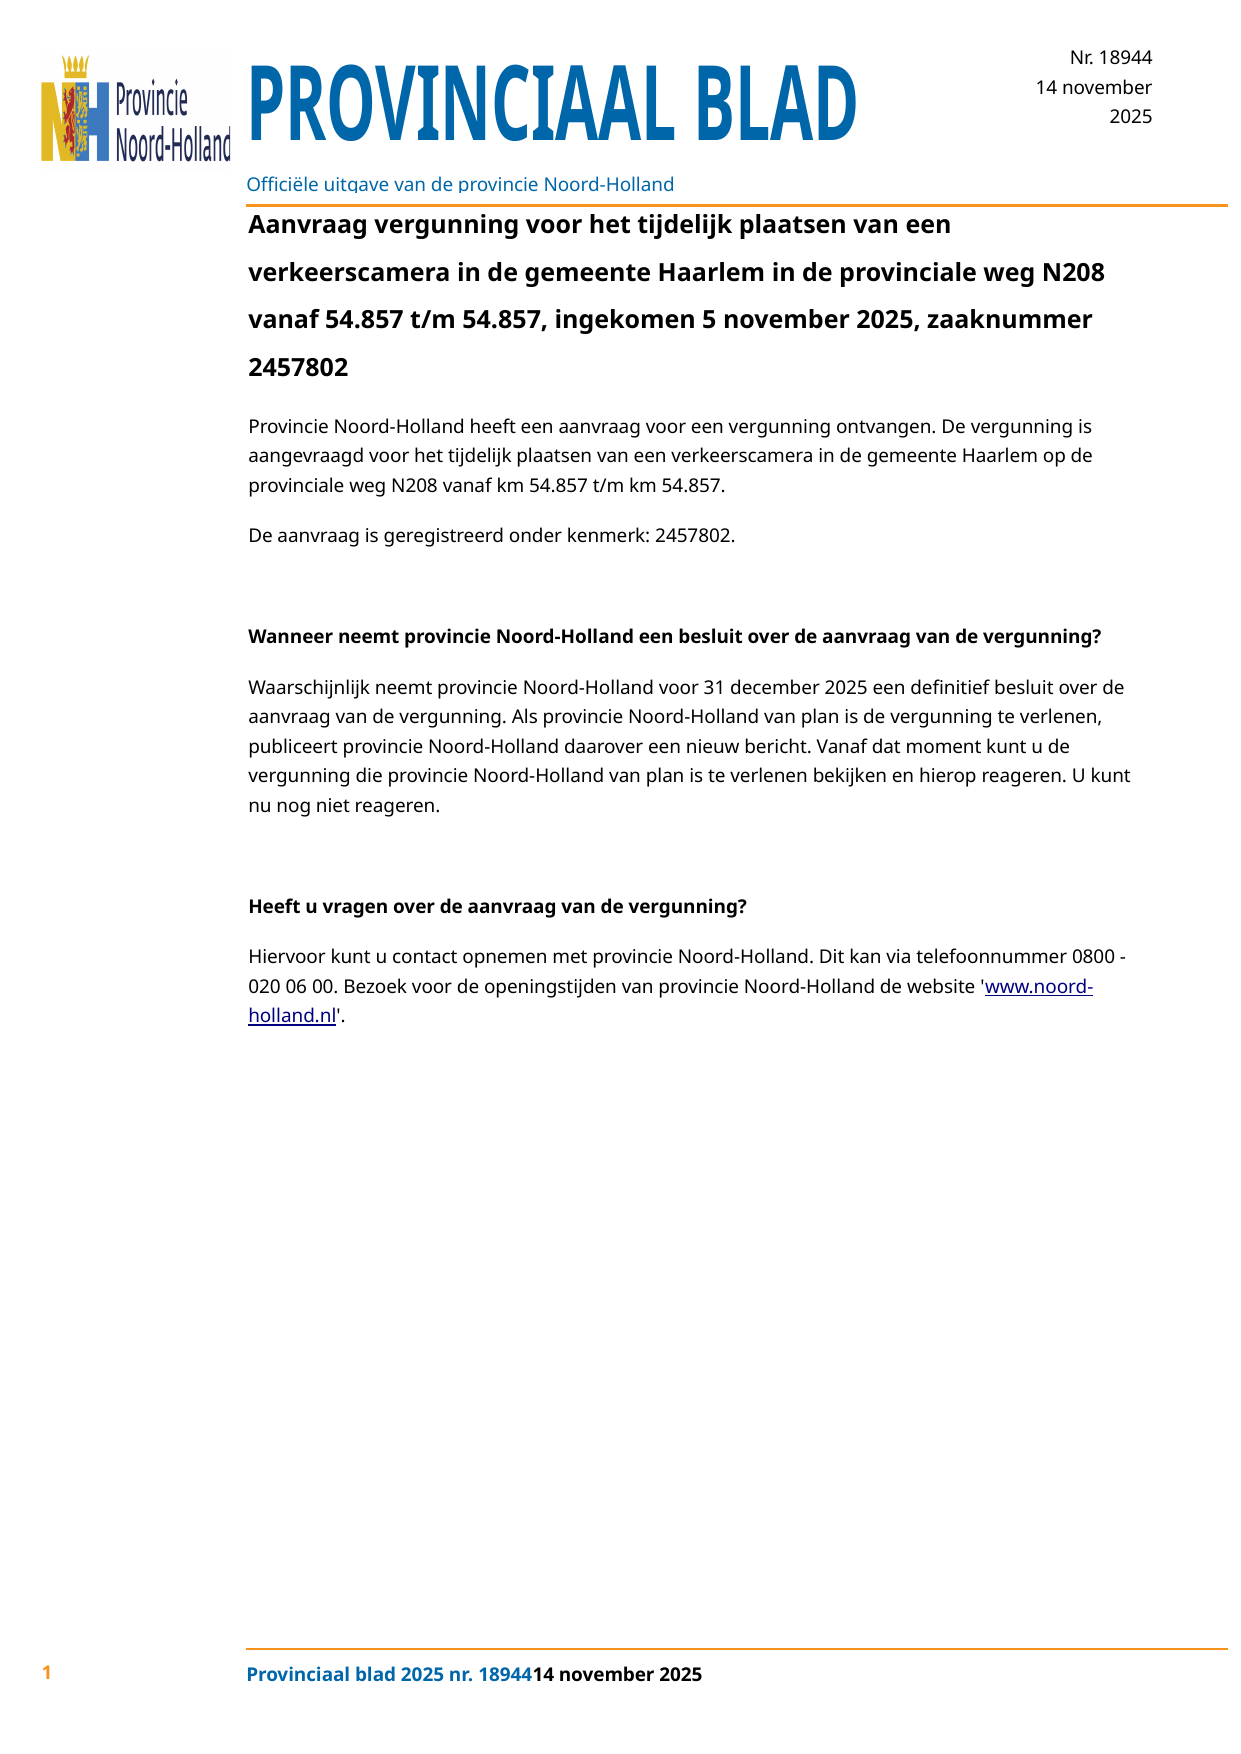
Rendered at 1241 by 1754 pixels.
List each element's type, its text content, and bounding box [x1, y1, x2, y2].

text Aanvraag vergunning voor het tijdelijk plaatsen van een verkeerscamera in de gemeente Haarlem in de provinciale weg N208 vanaf 54.857 t/m 54.857, ingekomen 5 november 2025, zaaknummer 2457802 [248, 207, 1152, 384]
picture [41, 47, 231, 172]
text Waarschijnlijk neemt provincie Noord-Holland voor 31 december 2025 een definitief besluit over de aanvraag van de vergunning. Als provincie Noord-Holland van plan is de vergunning te verlenen, publiceert provincie Noord-Holland daarover een nieuw bericht. Vanaf dat moment kunt u de vergunning die provincie Noord-Holland van plan is te verlenen bekijken en hierop reageren. U kunt nu nog niet reageren. [248, 674, 1152, 818]
text De aanvraag is geregistreerd onder kenmerk: 2457802. [248, 523, 1152, 548]
text Wanneer neemt provincie Noord-Holland een besluit over de aanvraag van de vergunning? [248, 623, 1152, 649]
text Hiervoor kunt u contact opnemen met provincie Noord-Holland. Dit kan via telefoonnummer 0800 - 020 06 00. Bezoek voor de openingstijden van provincie Noord-Holland de website 'www.noord-holland.nl'. [248, 943, 1152, 1028]
text Provincie Noord-Holland heeft een aanvraag voor een vergunning ontvangen. De vergunning is aangevraagd voor het tijdelijk plaatsen van een verkeerscamera in de gemeente Haarlem op de provinciale weg N208 vanaf km 54.857 t/m km 54.857. [248, 413, 1152, 498]
text Heeft u vragen over de aanvraag van de vergunning? [248, 893, 1152, 919]
